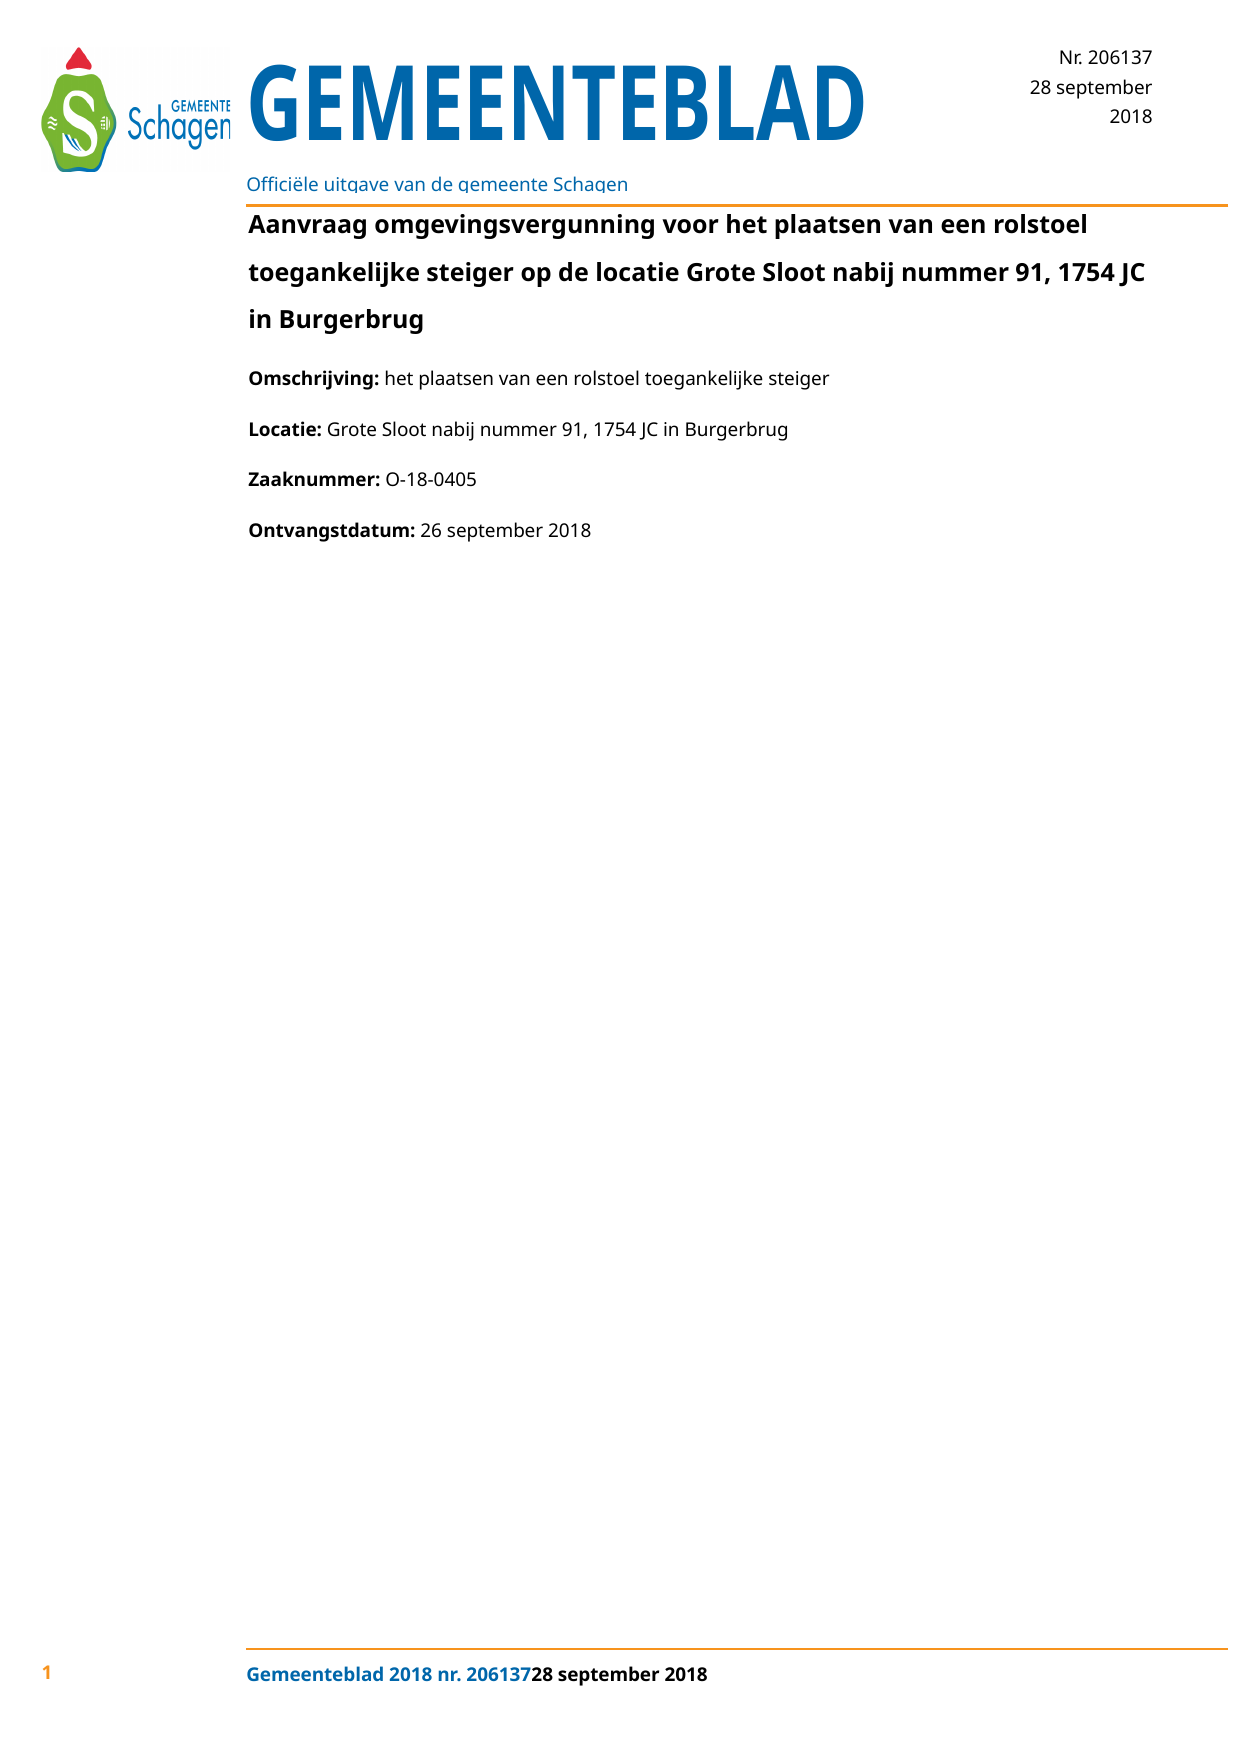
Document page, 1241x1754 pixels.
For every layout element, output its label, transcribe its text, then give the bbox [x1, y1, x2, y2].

text Omschrijving: het plaatsen van een rolstoel toegankelijke steiger [248, 366, 1152, 391]
picture [41, 47, 231, 172]
text Locatie: Grote Sloot nabij nummer 91, 1754 JC in Burgerbrug [248, 416, 1152, 442]
text Ontvangstdatum: 26 september 2018 [248, 517, 1152, 542]
text Aanvraag omgevingsvergunning voor het plaatsen van een rolstoel toegankelijke steiger op de locatie Grote Sloot nabij nummer 91, 1754 JC in Burgerbrug [248, 207, 1152, 336]
text Zaaknummer: O-18-0405 [248, 466, 1152, 492]
